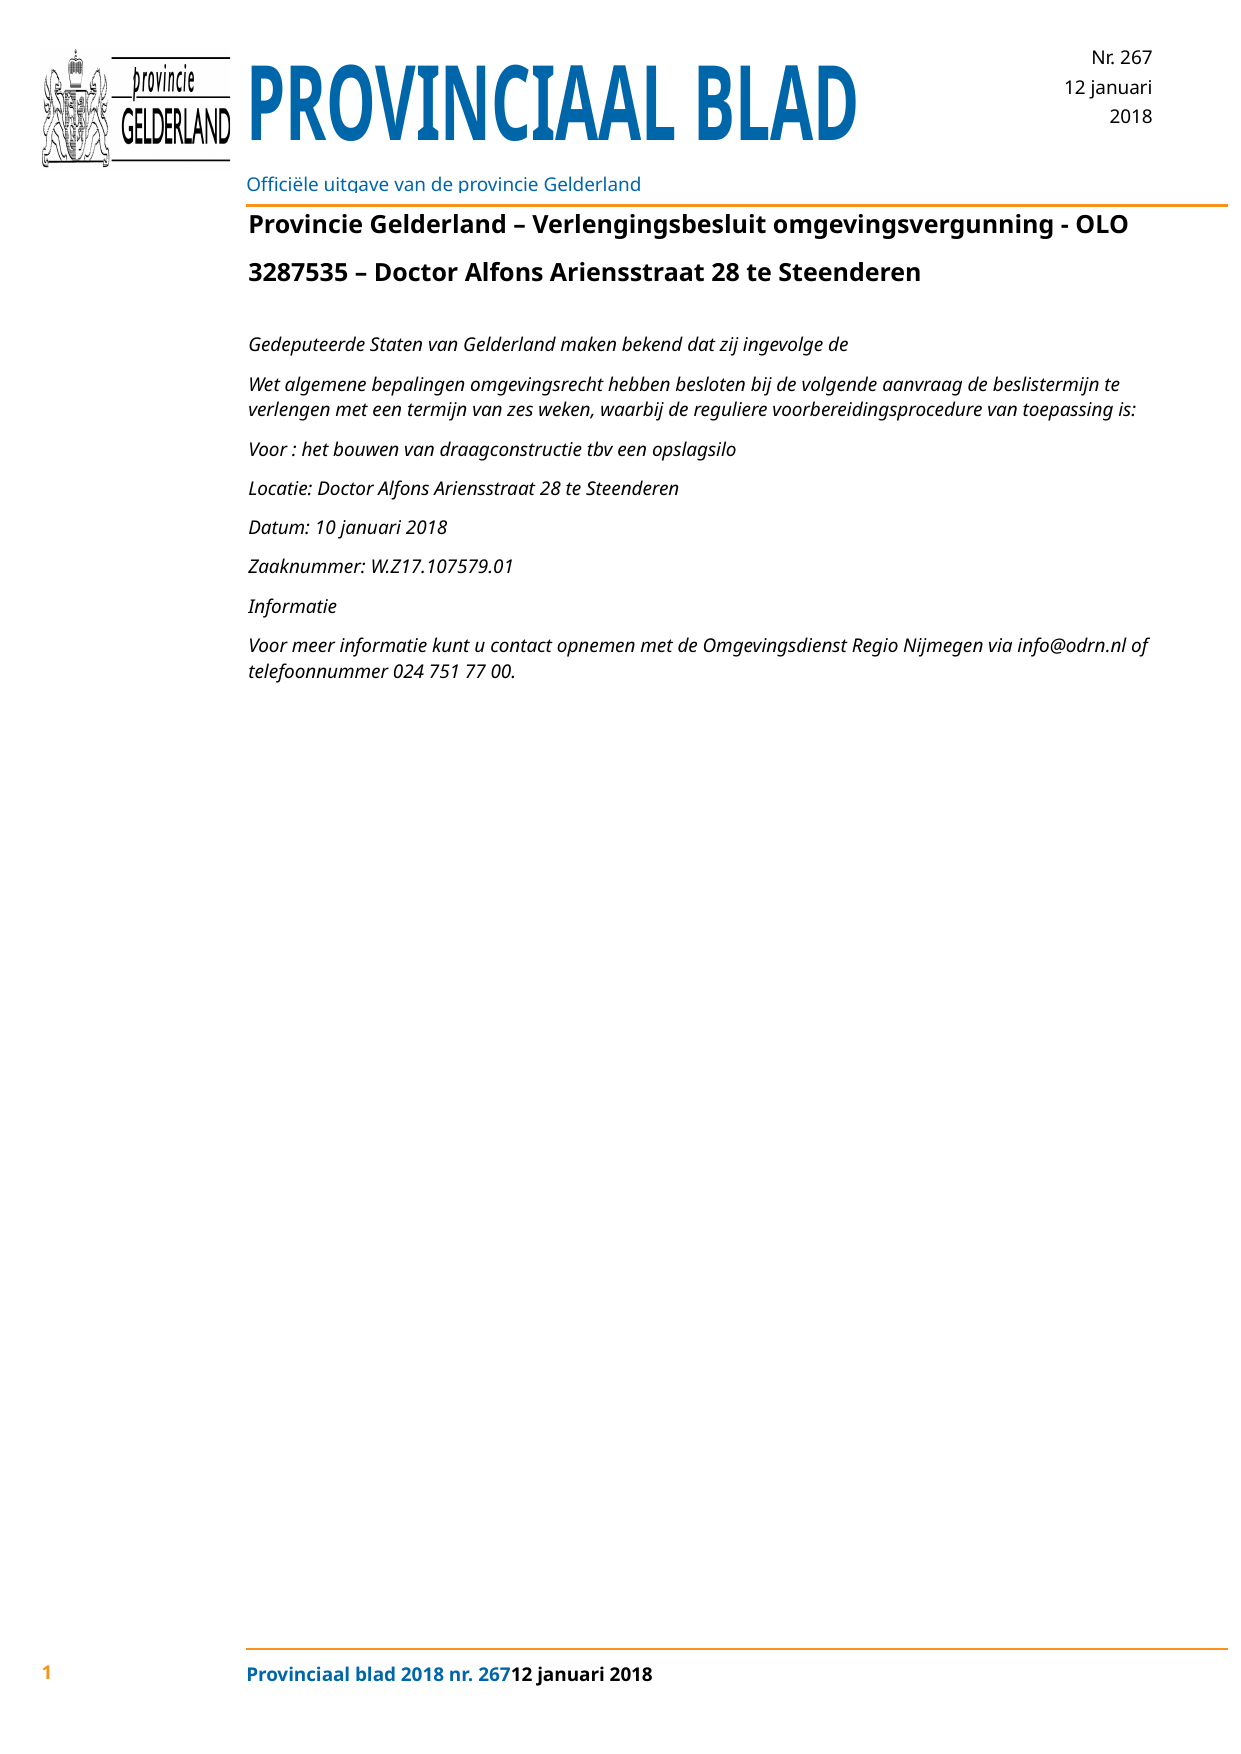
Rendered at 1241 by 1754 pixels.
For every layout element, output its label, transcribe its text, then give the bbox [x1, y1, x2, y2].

text Locatie: Doctor Alfons Ariensstraat 28 te Steenderen [248, 475, 1152, 501]
text Gedeputeerde Staten van Gelderland maken bekend dat zij ingevolge de [248, 331, 1152, 357]
picture [41, 47, 231, 172]
text Voor : het bouwen van draagconstructie tbv een opslagsilo [248, 436, 1152, 461]
text Datum: 10 januari 2018 [248, 514, 1152, 540]
text Zaaknummer: W.Z17.107579.01 [248, 553, 1152, 579]
text Voor meer informatie kunt u contact opnemen met de Omgevingsdienst Regio Nijmegen via info@odrn.nl of telefoonnummer 024 751 77 00. [248, 632, 1152, 683]
text Wet algemene bepalingen omgevingsrecht hebben besloten bij de volgende aanvraag de beslistermijn te verlengen met een termijn van zes weken, waarbij de reguliere voorbereidingsprocedure van toepassing is: [248, 371, 1152, 422]
text Provincie Gelderland – Verlengingsbesluit omgevingsvergunning - OLO 3287535 – Doctor Alfons Ariensstraat 28 te Steenderen [248, 207, 1152, 288]
text Informatie [248, 593, 1152, 618]
